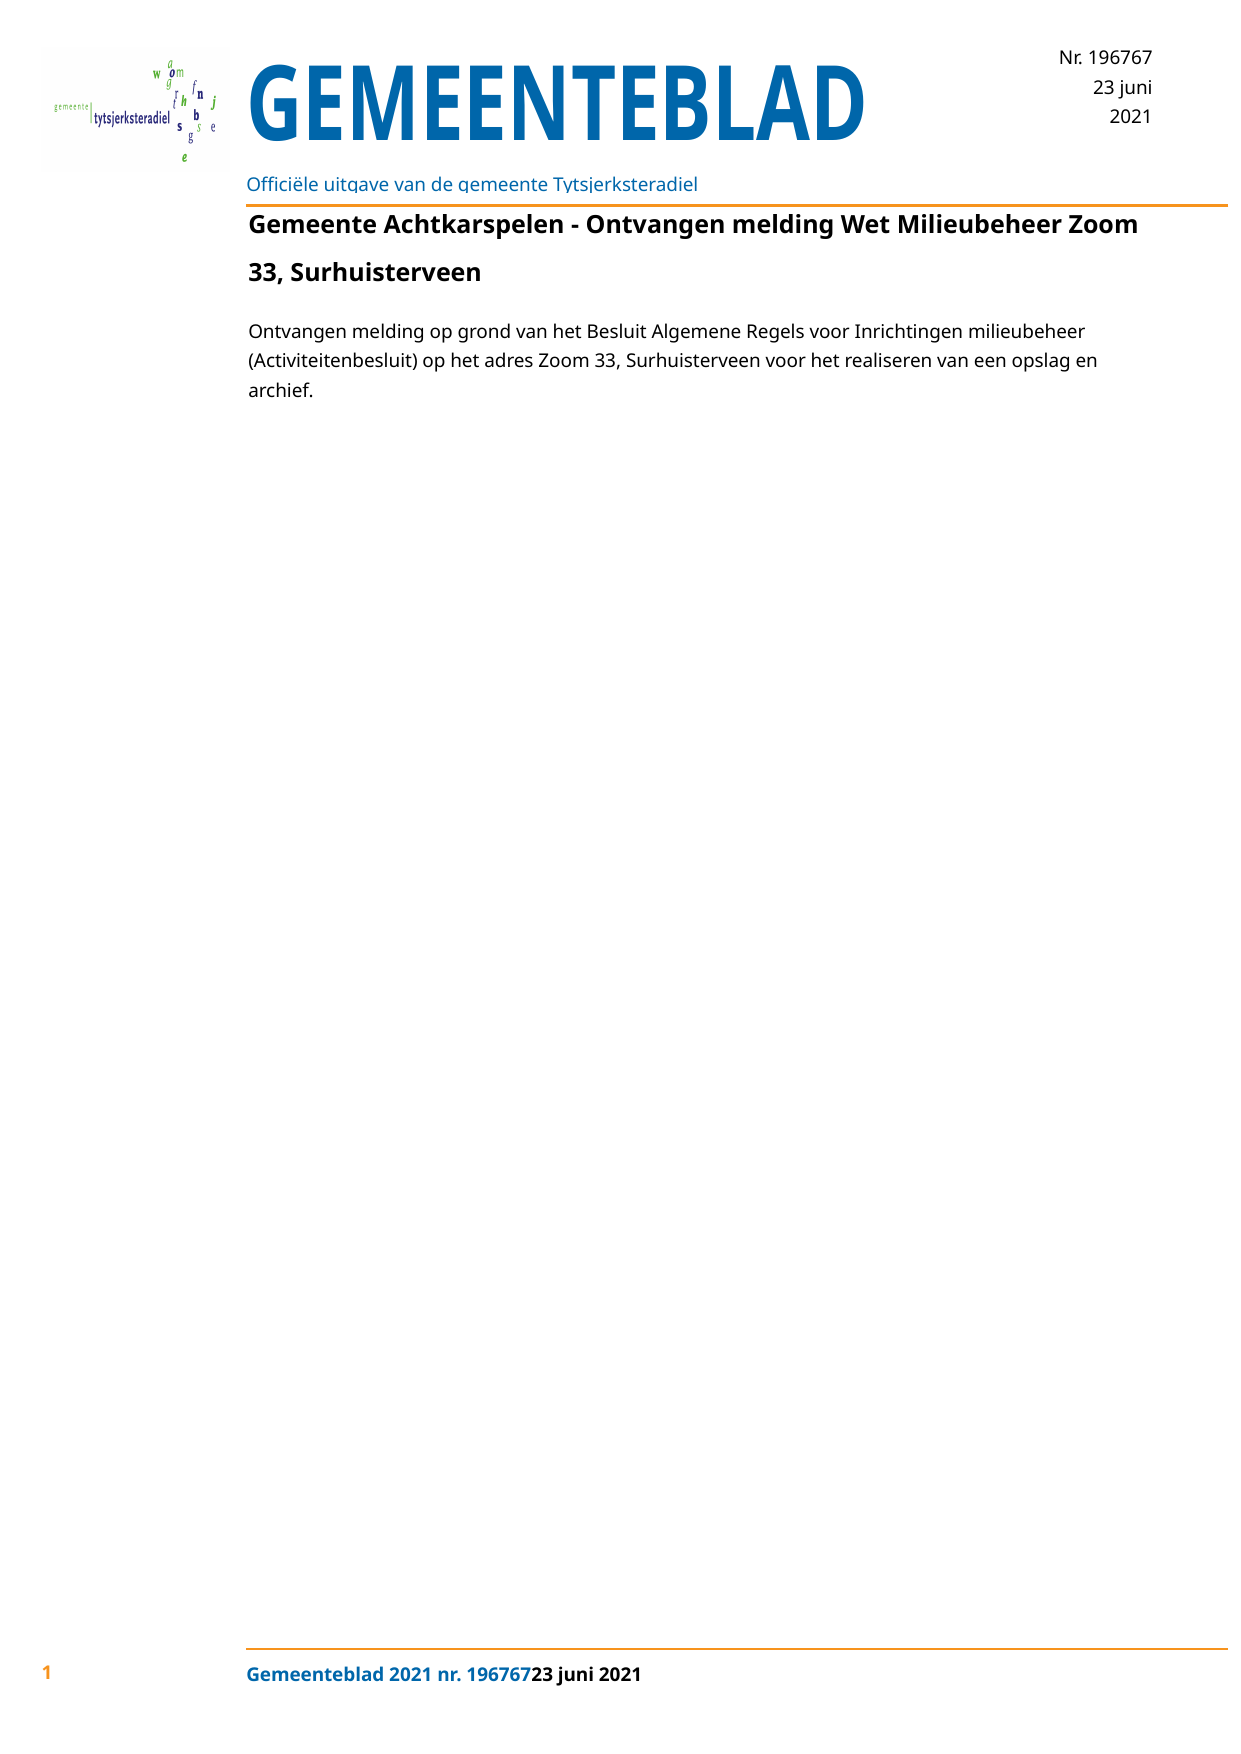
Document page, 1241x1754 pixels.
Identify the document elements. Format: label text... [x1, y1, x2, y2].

text Gemeente Achtkarspelen - Ontvangen melding Wet Milieubeheer Zoom 33, Surhuisterveen [248, 207, 1152, 288]
picture [41, 47, 231, 172]
text Ontvangen melding op grond van het Besluit Algemene Regels voor Inrichtingen milieubeheer (Activiteitenbesluit) op het adres Zoom 33, Surhuisterveen voor het realiseren van een opslag en archief. [248, 318, 1152, 403]
